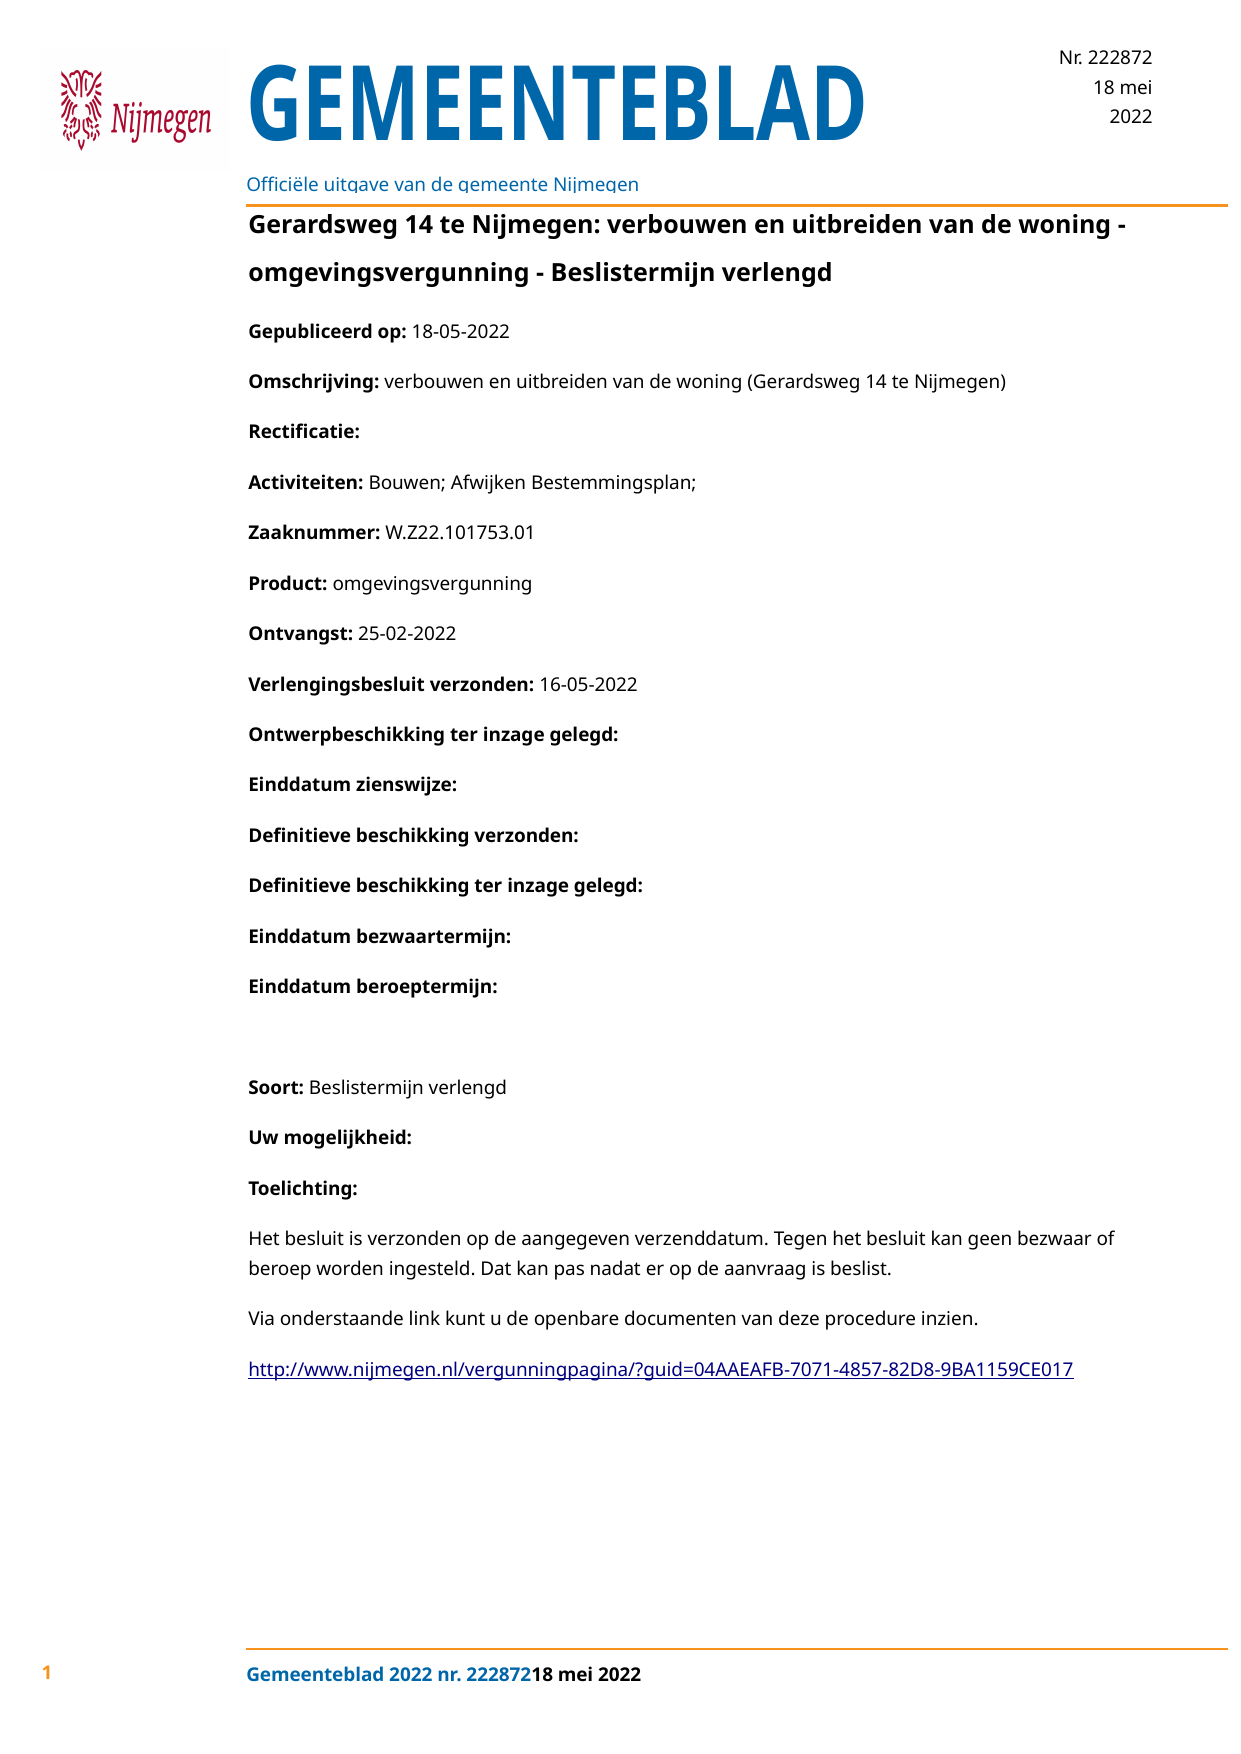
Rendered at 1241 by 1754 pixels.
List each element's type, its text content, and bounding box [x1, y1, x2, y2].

text Omschrijving: verbouwen en uitbreiden van de woning (Gerardsweg 14 te Nijmegen) [248, 368, 1152, 394]
text Rectificatie: [248, 419, 1152, 444]
text Toelichting: [248, 1175, 1152, 1201]
picture [41, 47, 231, 172]
text http://www.nijmegen.nl/vergunningpagina/?guid=04AAEAFB-7071-4857-82D8-9BA1159CE017 [248, 1356, 1152, 1382]
text Einddatum bezwaartermijn: [248, 923, 1152, 949]
text Verlengingsbesluit verzonden: 16-05-2022 [248, 671, 1152, 697]
text Definitieve beschikking verzonden: [248, 822, 1152, 848]
text Het besluit is verzonden op de aangegeven verzenddatum. Tegen het besluit kan geen bezwaar of beroep worden ingesteld. Dat kan pas nadat er op de aanvraag is beslist. [248, 1225, 1152, 1281]
text Activiteiten: Bouwen; Afwijken Bestemmingsplan; [248, 469, 1152, 495]
text Definitieve beschikking ter inzage gelegd: [248, 872, 1152, 898]
text Soort: Beslistermijn verlengd [248, 1074, 1152, 1100]
text Einddatum zienswijze: [248, 772, 1152, 797]
text Gerardsweg 14 te Nijmegen: verbouwen en uitbreiden van de woning - omgevingsvergunning - Beslistermijn verlengd [248, 207, 1152, 288]
text Product: omgevingsvergunning [248, 570, 1152, 596]
text Ontwerpbeschikking ter inzage gelegd: [248, 721, 1152, 747]
text Ontvangst: 25-02-2022 [248, 620, 1152, 646]
text Uw mogelijkheid: [248, 1124, 1152, 1150]
text Via onderstaande link kunt u de openbare documenten van deze procedure inzien. [248, 1305, 1152, 1331]
text Zaaknummer: W.Z22.101753.01 [248, 519, 1152, 545]
text Gepubliceerd op: 18-05-2022 [248, 318, 1152, 344]
text Einddatum beroeptermijn: [248, 973, 1152, 999]
